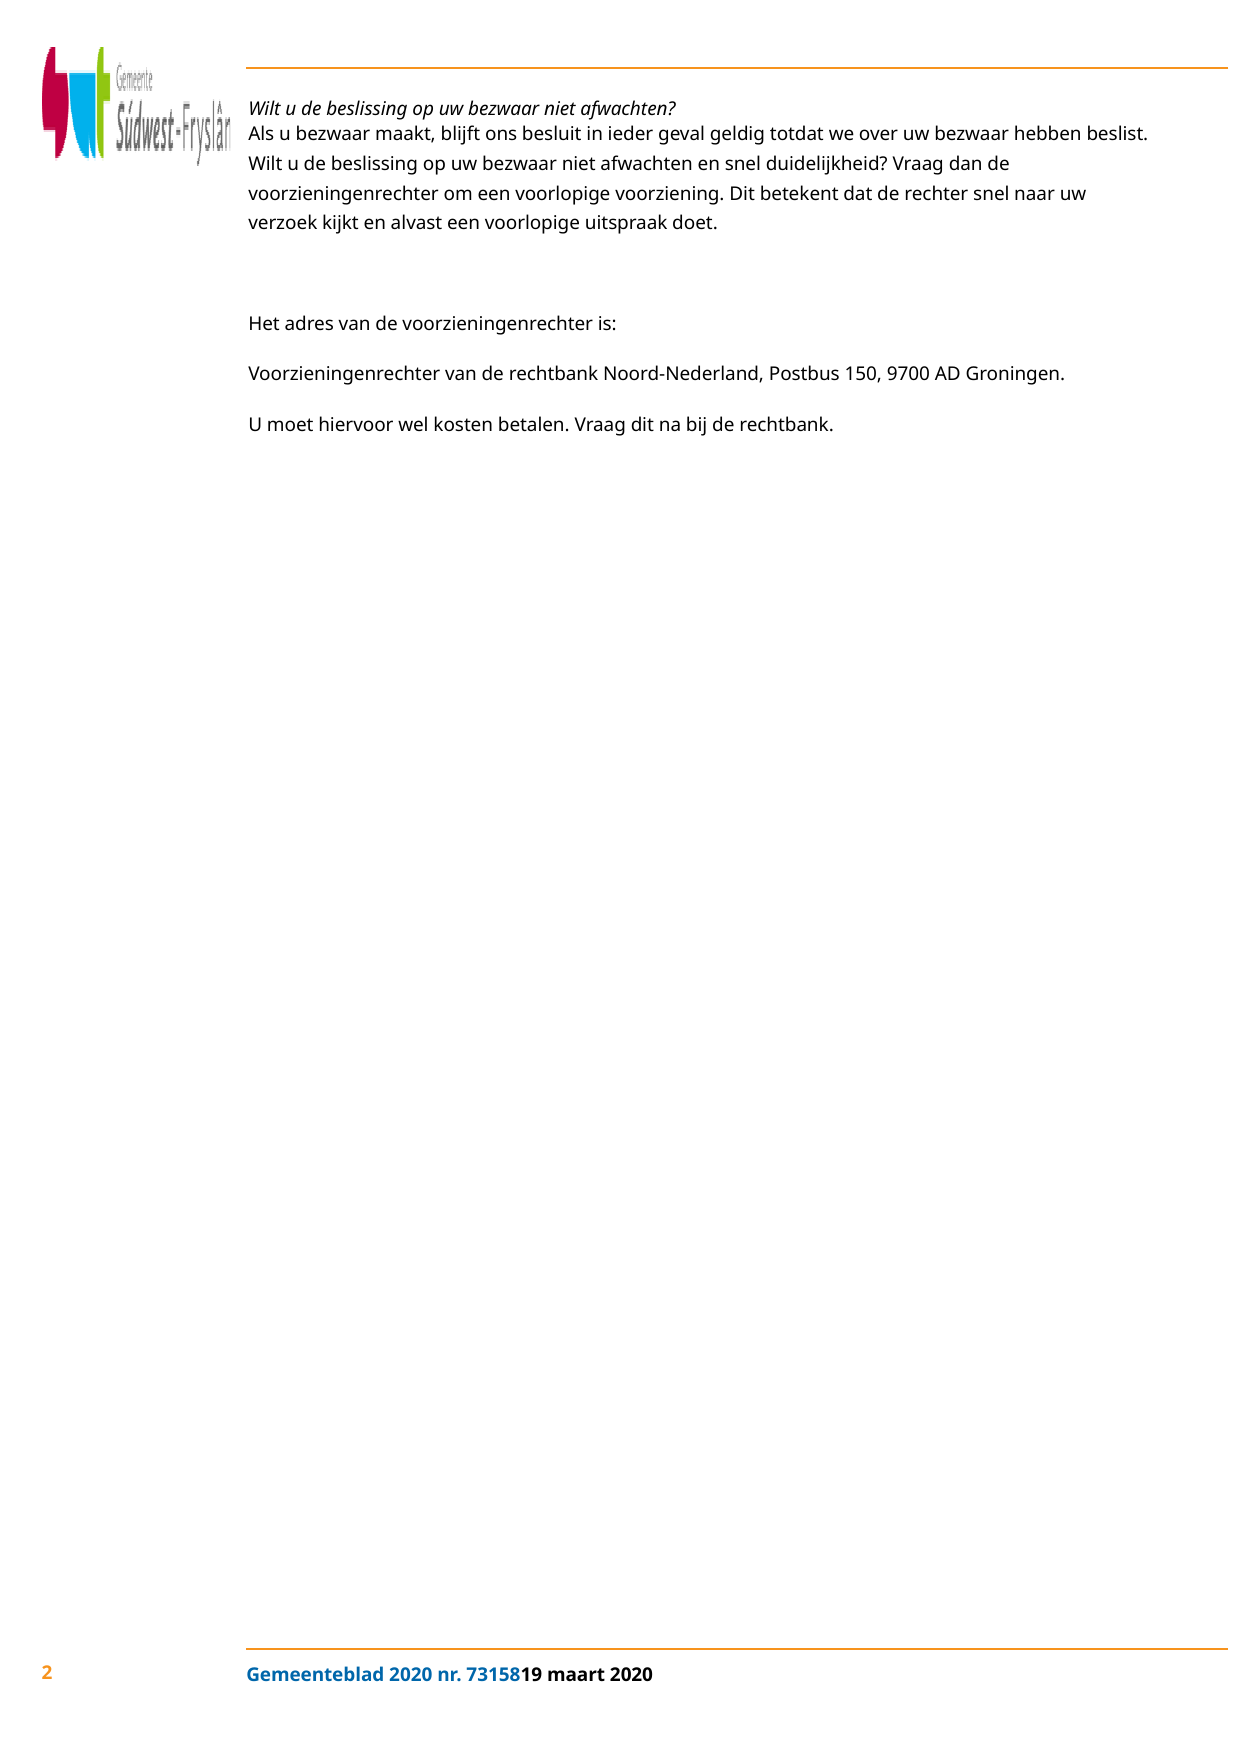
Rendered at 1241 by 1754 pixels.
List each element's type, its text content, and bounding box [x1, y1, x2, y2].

text Voorzieningenrechter van de rechtbank Noord-Nederland, Postbus 150, 9700 AD Groningen. [248, 361, 1152, 386]
picture [41, 47, 231, 172]
text Als u bezwaar maakt, blijft ons besluit in ieder geval geldig totdat we over uw bezwaar hebben beslist. Wilt u de beslissing op uw bezwaar niet afwachten en snel duidelijkheid? Vraag dan de voorzieningenrechter om een voorlopige voorziening. Dit betekent dat de rechter snel naar uw verzoek kijkt en alvast een voorlopige uitspraak doet. [248, 121, 1152, 235]
text Het adres van de voorzieningenrechter is: [248, 310, 1152, 336]
text Wilt u de beslissing op uw bezwaar niet afwachten? [248, 95, 1152, 121]
text U moet hiervoor wel kosten betalen. Vraag dit na bij de rechtbank. [248, 411, 1152, 437]
